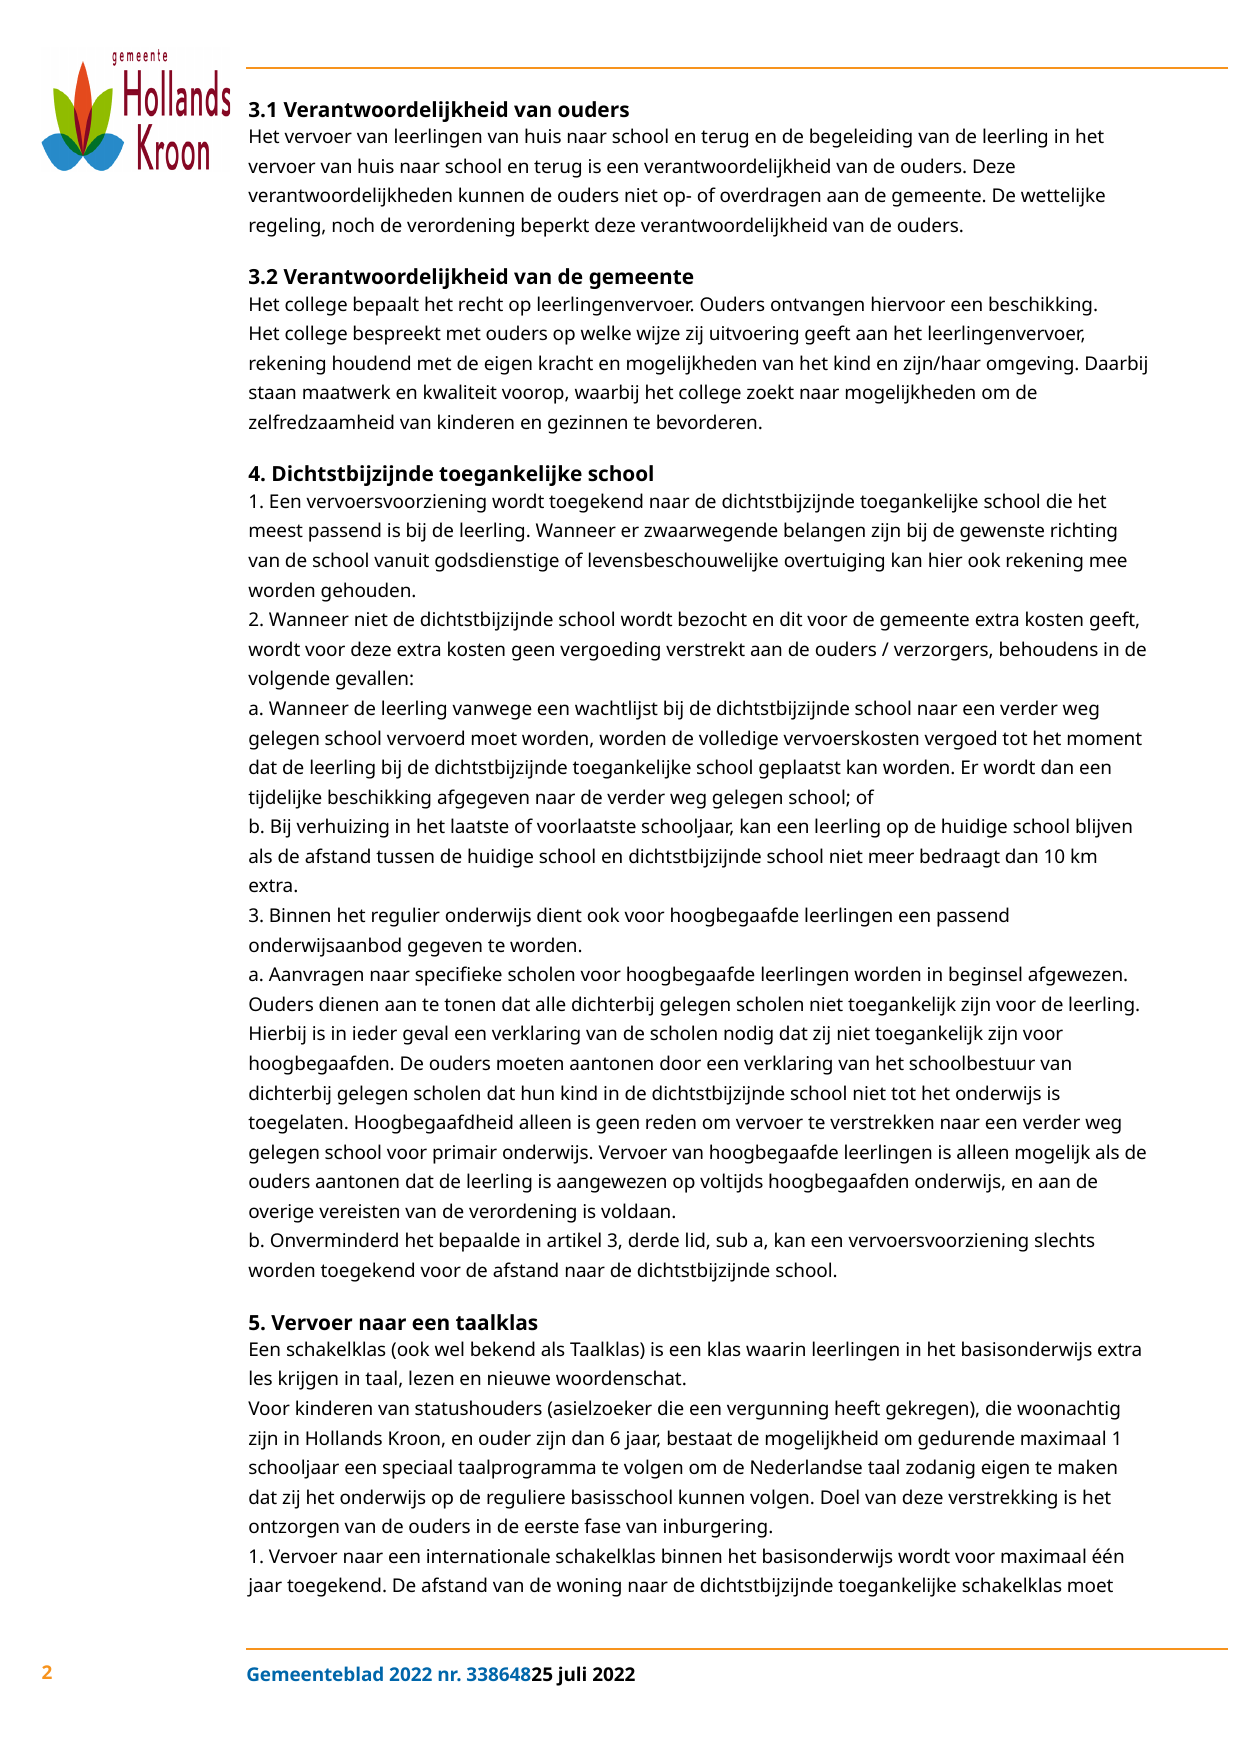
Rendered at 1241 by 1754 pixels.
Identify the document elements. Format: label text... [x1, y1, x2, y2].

text a. Wanneer de leerling vanwege een wachtlijst bij de dichtstbijzijnde school naar een verder weg gelegen school vervoerd moet worden, worden de volledige vervoerskosten vergoed tot het moment dat de leerling bij de dichtstbijzijnde toegankelijke school geplaatst kan worden. Er wordt dan een tijdelijke beschikking afgegeven naar de verder weg gelegen school; of [248, 695, 1152, 809]
text Het college bepaalt het recht op leerlingenvervoer. Ouders ontvangen hiervoor een beschikking. [248, 291, 1152, 317]
text 3.1 Verantwoordelijkheid van ouders [248, 95, 1152, 123]
text 1. Een vervoersvoorziening wordt toegekend naar de dichtstbijzijnde toegankelijke school die het meest passend is bij de leerling. Wanneer er zwaarwegende belangen zijn bij de gewenste richting van de school vanuit godsdienstige of levensbeschouwelijke overtuiging kan hier ook rekening mee worden gehouden. [248, 488, 1152, 602]
picture [41, 47, 231, 172]
text 1. Vervoer naar een internationale schakelklas binnen het basisonderwijs wordt voor maximaal één jaar toegekend. De afstand van de woning naar de dichtstbijzijnde toegankelijke schakelklas moet [248, 1543, 1152, 1598]
text b. Onverminderd het bepaalde in artikel 3, derde lid, sub a, kan een vervoersvoorziening slechts worden toegekend voor de afstand naar de dichtstbijzijnde school. [248, 1228, 1152, 1283]
text 3.2 Verantwoordelijkheid van de gemeente [248, 262, 1152, 291]
text 5. Vervoer naar een taalklas [248, 1308, 1152, 1336]
text 3. Binnen het regulier onderwijs dient ook voor hoogbegaafde leerlingen een passend onderwijsaanbod gegeven te worden. [248, 902, 1152, 957]
text 2. Wanneer niet de dichtstbijzijnde school wordt bezocht en dit voor de gemeente extra kosten geeft, wordt voor deze extra kosten geen vergoeding verstrekt aan de ouders / verzorgers, behoudens in de volgende gevallen: [248, 606, 1152, 691]
text Een schakelklas (ook wel bekend als Taalklas) is een klas waarin leerlingen in het basisonderwijs extra les krijgen in taal, lezen en nieuwe woordenschat. [248, 1336, 1152, 1391]
text Voor kinderen van statushouders (asielzoeker die een vergunning heeft gekregen), die woonachtig zijn in Hollands Kroon, en ouder zijn dan 6 jaar, bestaat de mogelijkheid om gedurende maximaal 1 schooljaar een speciaal taalprogramma te volgen om de Nederlandse taal zodanig eigen te maken dat zij het onderwijs op de reguliere basisschool kunnen volgen. Doel van deze verstrekking is het ontzorgen van de ouders in de eerste fase van inburgering. [248, 1395, 1152, 1539]
text a. Aanvragen naar specifieke scholen voor hoogbegaafde leerlingen worden in beginsel afgewezen. Ouders dienen aan te tonen dat alle dichterbij gelegen scholen niet toegankelijk zijn voor de leerling. Hierbij is in ieder geval een verklaring van de scholen nodig dat zij niet toegankelijk zijn voor hoogbegaafden. De ouders moeten aantonen door een verklaring van het schoolbestuur van dichterbij gelegen scholen dat hun kind in de dichtstbijzijnde school niet tot het onderwijs is toegelaten. Hoogbegaafdheid alleen is geen reden om vervoer te verstrekken naar een verder weg gelegen school voor primair onderwijs. Vervoer van hoogbegaafde leerlingen is alleen mogelijk als de ouders aantonen dat de leerling is aangewezen op voltijds hoogbegaafden onderwijs, en aan de overige vereisten van de verordening is voldaan. [248, 961, 1152, 1224]
text b. Bij verhuizing in het laatste of voorlaatste schooljaar, kan een leerling op de huidige school blijven als de afstand tussen de huidige school en dichtstbijzijnde school niet meer bedraagt dan 10 km extra. [248, 813, 1152, 898]
text 4. Dichtstbijzijnde toegankelijke school [248, 459, 1152, 488]
text Het vervoer van leerlingen van huis naar school en terug en de begeleiding van de leerling in het vervoer van huis naar school en terug is een verantwoordelijkheid van de ouders. Deze verantwoordelijkheden kunnen de ouders niet op- of overdragen aan de gemeente. De wettelijke regeling, noch de verordening beperkt deze verantwoordelijkheid van de ouders. [248, 123, 1152, 238]
text Het college bespreekt met ouders op welke wijze zij uitvoering geeft aan het leerlingenvervoer, rekening houdend met de eigen kracht en mogelijkheden van het kind en zijn/haar omgeving. Daarbij staan maatwerk en kwaliteit voorop, waarbij het college zoekt naar mogelijkheden om de zelfredzaamheid van kinderen en gezinnen te bevorderen. [248, 320, 1152, 435]
